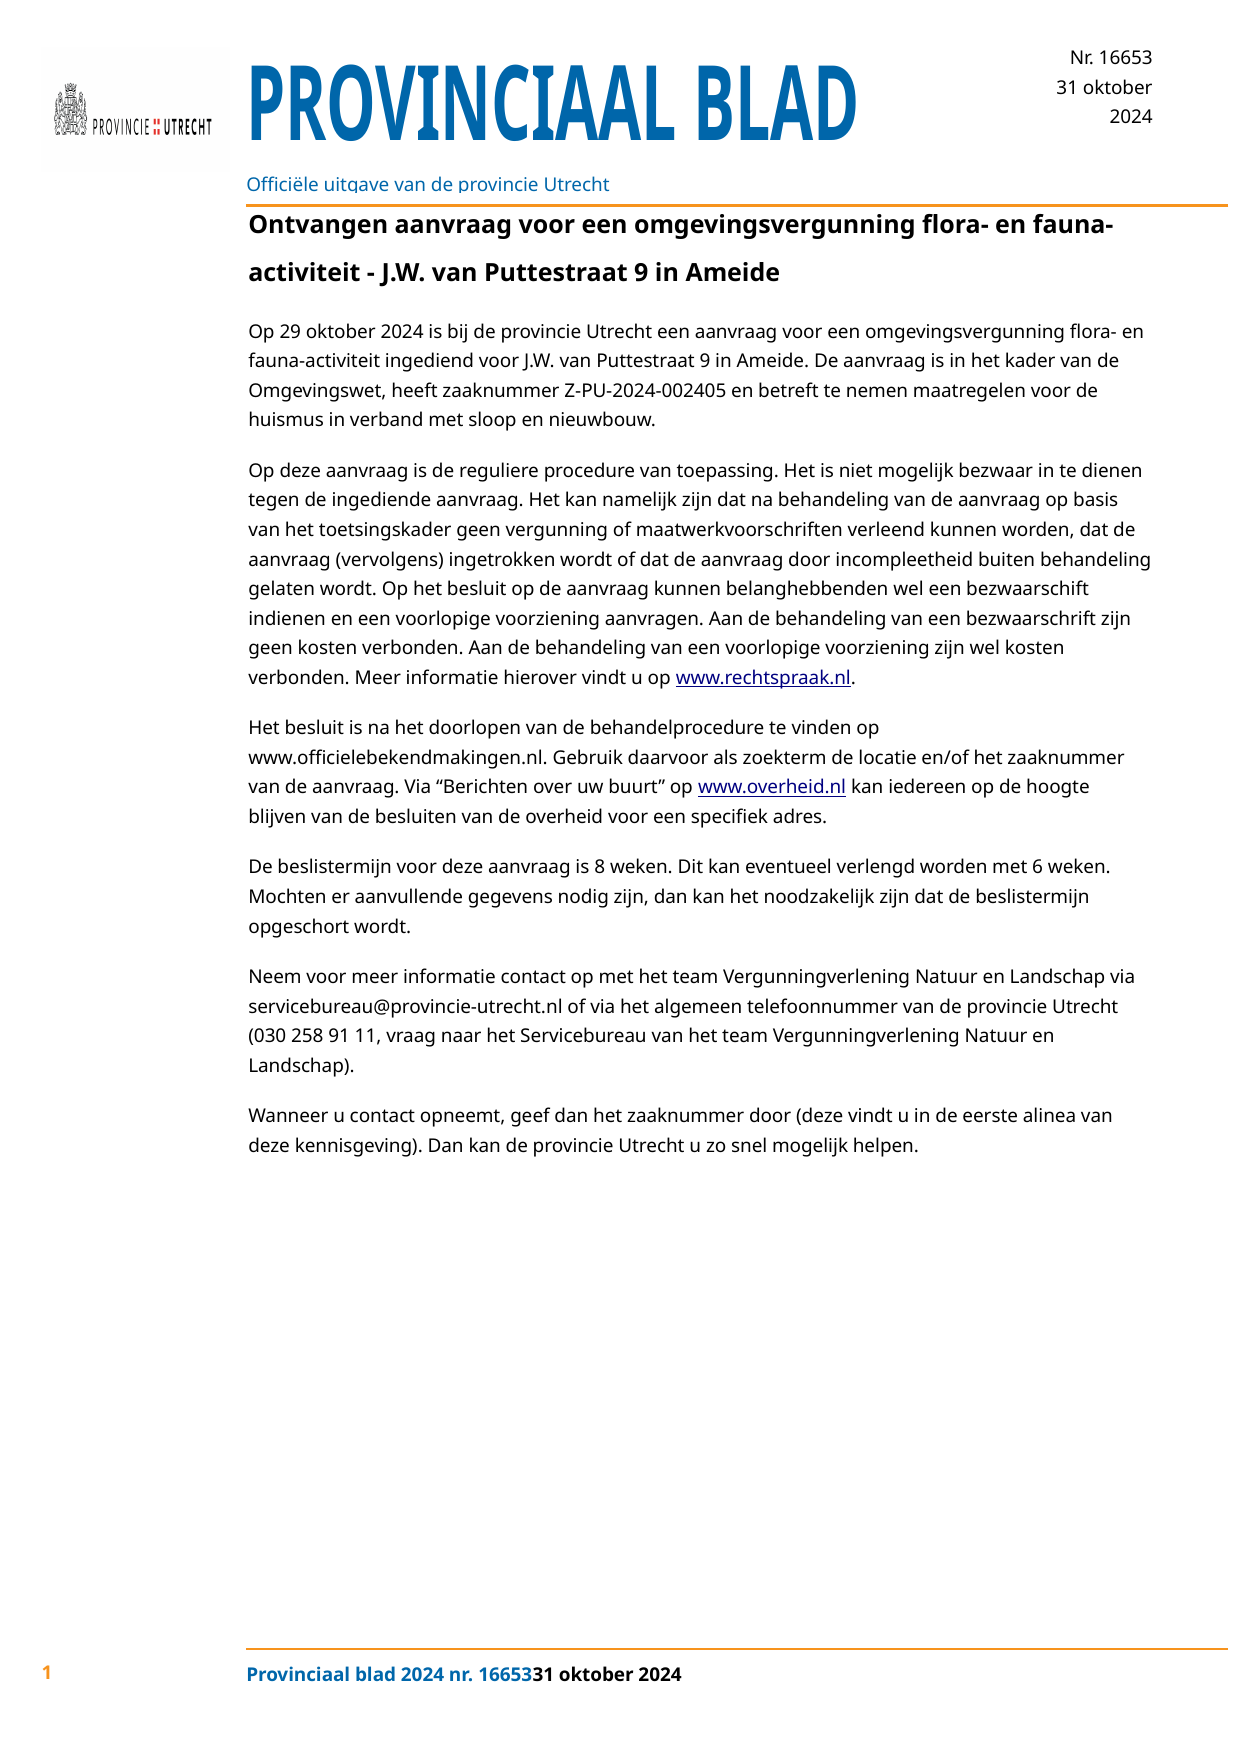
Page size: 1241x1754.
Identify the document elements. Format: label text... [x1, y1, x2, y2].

picture [41, 47, 231, 172]
text Neem voor meer informatie contact op met het team Vergunningverlening Natuur en Landschap via servicebureau@provincie-utrecht.nl of via het algemeen telefoonnummer van de provincie Utrecht (030 258 91 11, vraag naar het Servicebureau van het team Vergunningverlening Natuur en Landschap). [248, 963, 1152, 1078]
text Ontvangen aanvraag voor een omgevingsvergunning flora- en fauna-activiteit - J.W. van Puttestraat 9 in Ameide [248, 207, 1152, 288]
text Wanneer u contact opneemt, geef dan het zaaknummer door (deze vindt u in de eerste alinea van deze kennisgeving). Dan kan de provincie Utrecht u zo snel mogelijk helpen. [248, 1102, 1152, 1158]
text Het besluit is na het doorlopen van de behandelprocedure te vinden op www.officielebekendmakingen.nl. Gebruik daarvoor als zoekterm de locatie en/of het zaaknummer van de aanvraag. Via “Berichten over uw buurt” op www.overheid.nl kan iedereen op de hoogte blijven van de besluiten van de overheid voor een specifiek adres. [248, 714, 1152, 829]
text Op 29 oktober 2024 is bij de provincie Utrecht een aanvraag voor een omgevingsvergunning flora- en fauna-activiteit ingediend voor J.W. van Puttestraat 9 in Ameide. De aanvraag is in het kader van de Omgevingswet, heeft zaaknummer Z-PU-2024-002405 en betreft te nemen maatregelen voor de huismus in verband met sloop en nieuwbouw. [248, 318, 1152, 432]
text De beslistermijn voor deze aanvraag is 8 weken. Dit kan eventueel verlengd worden met 6 weken. Mochten er aanvullende gegevens nodig zijn, dan kan het noodzakelijk zijn dat de beslistermijn opgeschort wordt. [248, 854, 1152, 939]
text Op deze aanvraag is de reguliere procedure van toepassing. Het is niet mogelijk bezwaar in te dienen tegen de ingediende aanvraag. Het kan namelijk zijn dat na behandeling van de aanvraag op basis van het toetsingskader geen vergunning of maatwerkvoorschriften verleend kunnen worden, dat de aanvraag (vervolgens) ingetrokken wordt of dat de aanvraag door incompleetheid buiten behandeling gelaten wordt. Op het besluit op de aanvraag kunnen belanghebbenden wel een bezwaarschift indienen en een voorlopige voorziening aanvragen. Aan de behandeling van een bezwaarschrift zijn geen kosten verbonden. Aan de behandeling van een voorlopige voorziening zijn wel kosten verbonden. Meer informatie hierover vindt u op www.rechtspraak.nl. [248, 457, 1152, 690]
